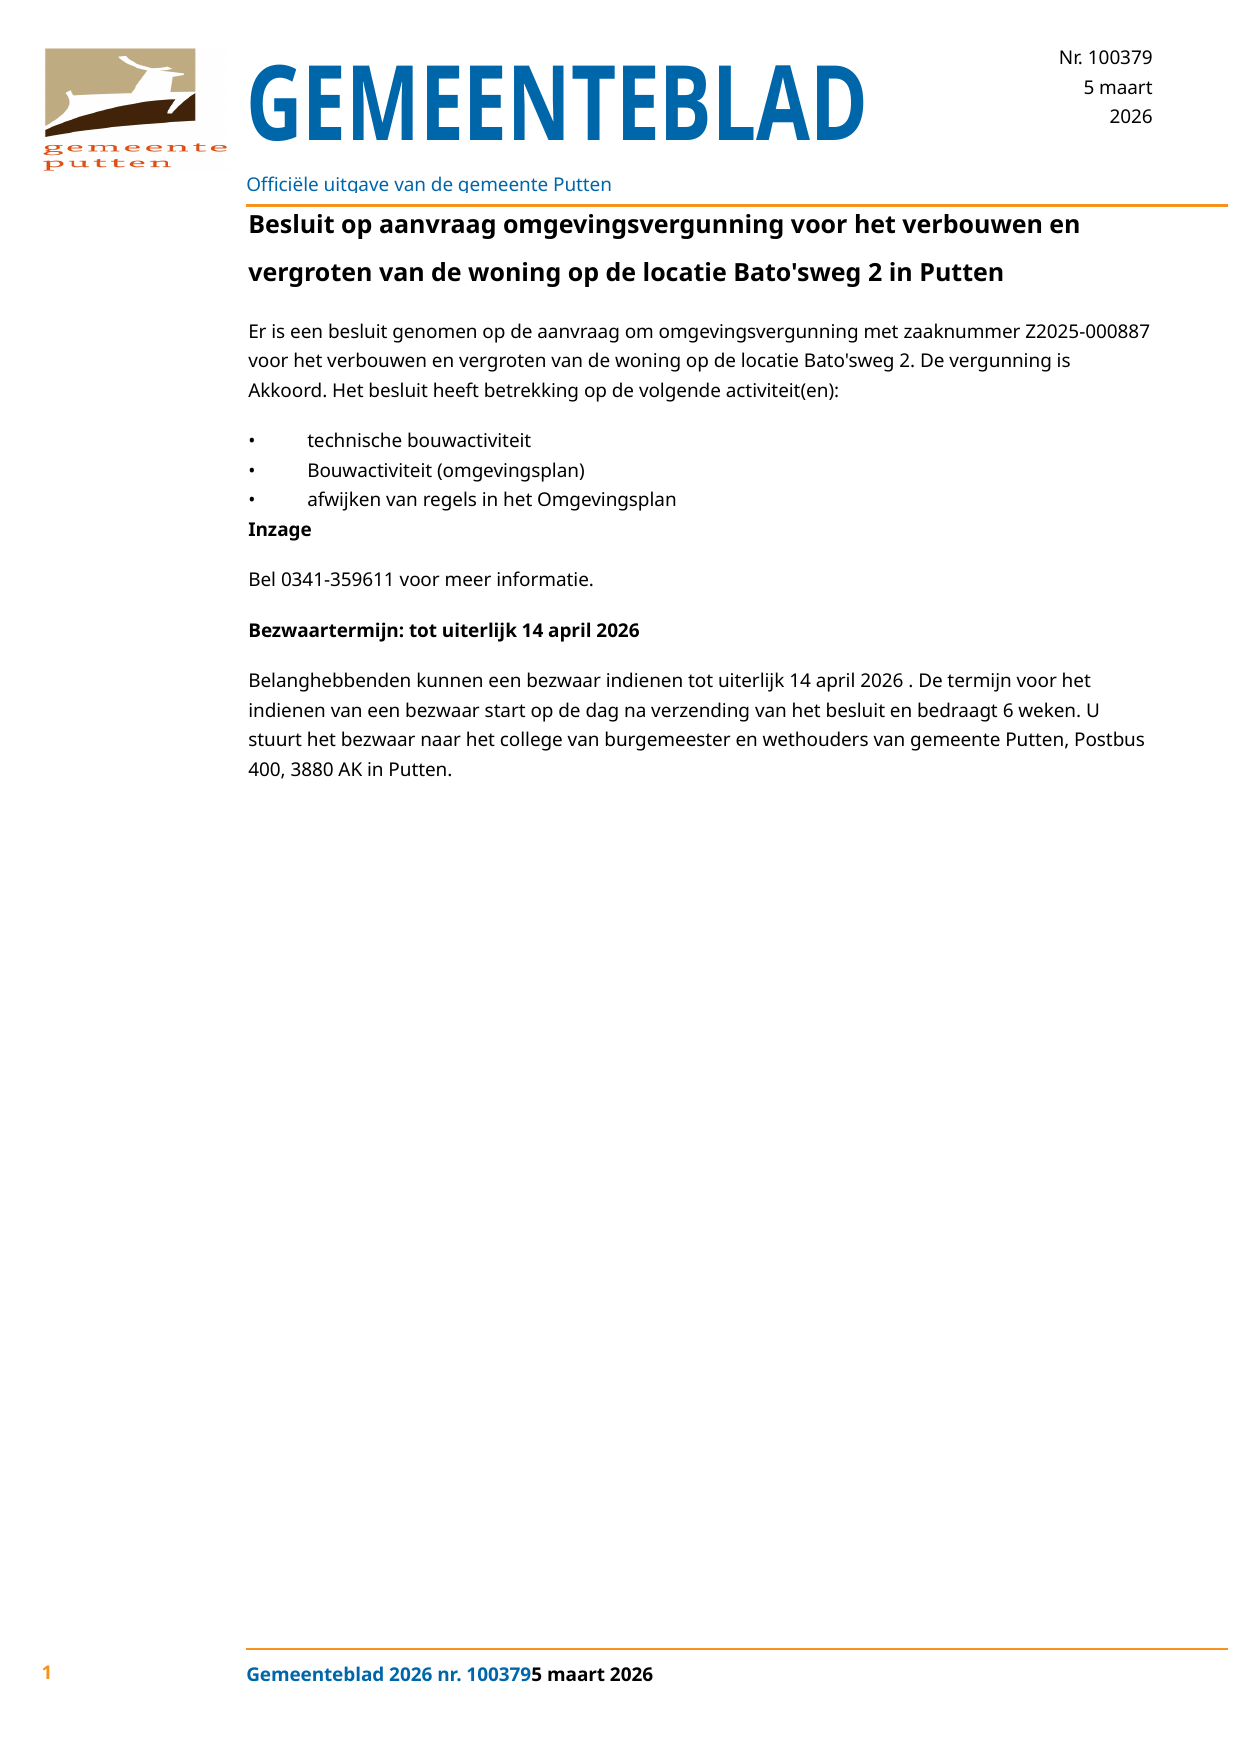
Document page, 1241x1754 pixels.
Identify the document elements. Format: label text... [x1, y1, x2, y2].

list Bouwactiviteit (omgevingsplan) [248, 457, 1152, 483]
text Belanghebbenden kunnen een bezwaar indienen tot uiterlijk 14 april 2026 . De termijn voor het indienen van een bezwaar start op de dag na verzending van het besluit en bedraagt 6 weken. U stuurt het bezwaar naar het college van burgemeester en wethouders van gemeente Putten, Postbus 400, 3880 AK in Putten. [248, 667, 1152, 782]
text Besluit op aanvraag omgevingsvergunning voor het verbouwen en vergroten van de woning op de locatie Bato'sweg 2 in Putten [248, 207, 1152, 288]
list technische bouwactiviteit [248, 427, 1152, 453]
list afwijken van regels in het Omgevingsplan [248, 487, 1152, 512]
text Bel 0341-359611 voor meer informatie. [248, 567, 1152, 592]
text Er is een besluit genomen op de aanvraag om omgevingsvergunning met zaaknummer Z2025-000887 voor het verbouwen en vergroten van de woning op de locatie Bato'sweg 2. De vergunning is Akkoord. Het besluit heeft betrekking op de volgende activiteit(en): [248, 318, 1152, 403]
picture [41, 47, 231, 172]
text Bezwaartermijn: tot uiterlijk 14 april 2026 [248, 617, 1152, 643]
text Inzage [248, 516, 1152, 542]
